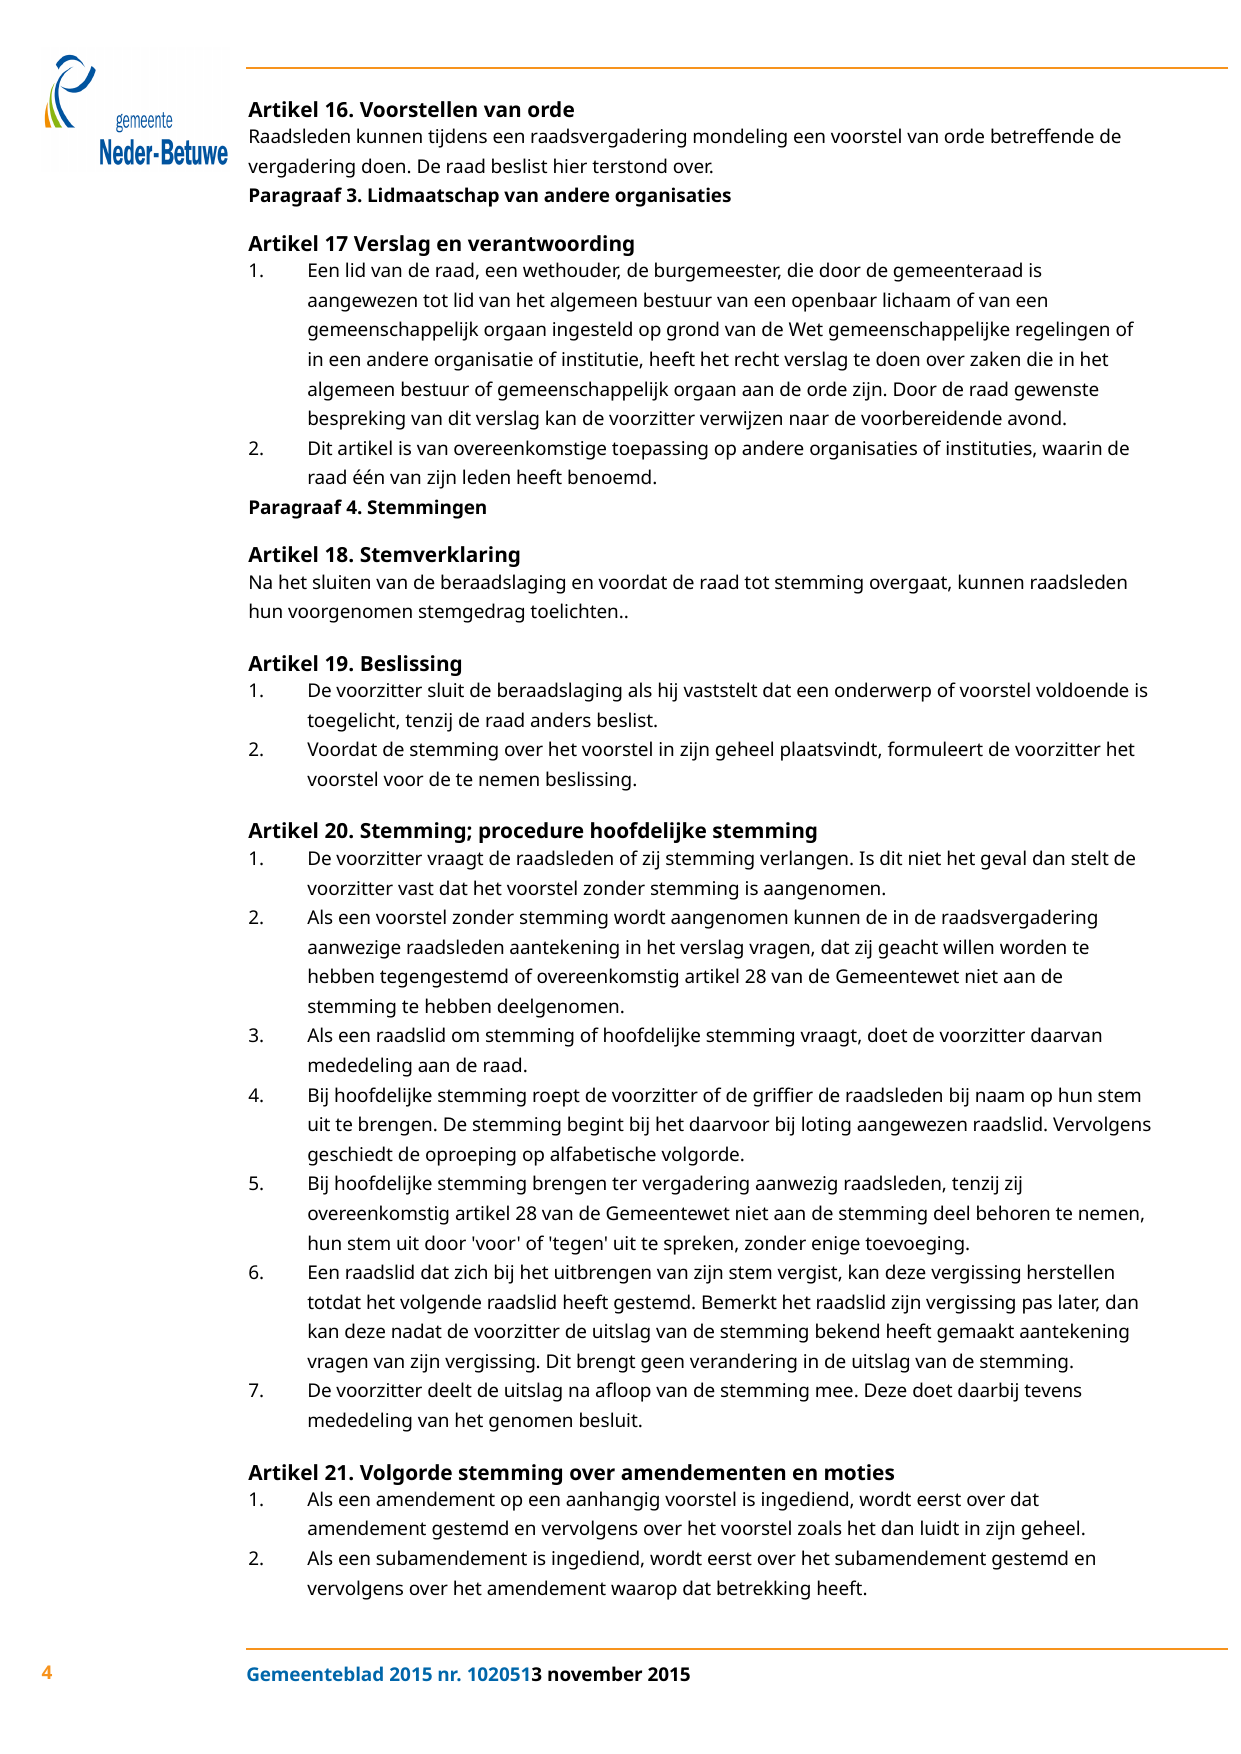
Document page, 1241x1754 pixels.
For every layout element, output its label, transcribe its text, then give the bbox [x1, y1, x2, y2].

list Een raadslid dat zich bij het uitbrengen van zijn stem vergist, kan deze vergissing herstellen totdat het volgende raadslid heeft gestemd. Bemerkt het raadslid zijn vergissing pas later, dan kan deze nadat de voorzitter de uitslag van de stemming bekend heeft gemaakt aantekening vragen van zijn vergissing. Dit brengt geen verandering in de uitslag van de stemming. [248, 1259, 1152, 1374]
list Als een amendement op een aanhangig voorstel is ingediend, wordt eerst over dat amendement gestemd en vervolgens over het voorstel zoals het dan luidt in zijn geheel. [248, 1486, 1152, 1541]
list Bij hoofdelijke stemming roept de voorzitter of de griffier de raadsleden bij naam op hun stem uit te brengen. De stemming begint bij het daarvoor bij loting aangewezen raadslid. Vervolgens geschiedt de oproeping op alfabetische volgorde. [248, 1082, 1152, 1167]
text Artikel 18. Stemverklaring [248, 541, 1152, 569]
text Raadsleden kunnen tijdens een raadsvergadering mondeling een voorstel van orde betreffende de vergadering doen. De raad beslist hier terstond over. [248, 123, 1152, 178]
text Artikel 16. Voorstellen van orde [248, 95, 1152, 123]
list Als een voorstel zonder stemming wordt aangenomen kunnen de in de raadsvergadering aanwezige raadsleden aantekening in het verslag vragen, dat zij geacht willen worden te hebben tegengestemd of overeenkomstig artikel 28 van de Gemeentewet niet aan de stemming te hebben deelgenomen. [248, 904, 1152, 1019]
picture [41, 47, 231, 172]
list Bij hoofdelijke stemming brengen ter vergadering aanwezig raadsleden, tenzij zij overeenkomstig artikel 28 van de Gemeentewet niet aan de stemming deel behoren te nemen, hun stem uit door 'voor' of 'tegen' uit te spreken, zonder enige toevoeging. [248, 1171, 1152, 1255]
text Artikel 21. Volgorde stemming over amendementen en moties [248, 1458, 1152, 1486]
text Artikel 19. Beslissing [248, 649, 1152, 677]
list Voordat de stemming over het voorstel in zijn geheel plaatsvindt, formuleert de voorzitter het voorstel voor de te nemen beslissing. [248, 737, 1152, 792]
text Paragraaf 4. Stemmingen [248, 494, 1152, 520]
text Na het sluiten van de beraadslaging en voordat de raad tot stemming overgaat, kunnen raadsleden hun voorgenomen stemgedrag toelichten.. [248, 569, 1152, 624]
text Artikel 17 Verslag en verantwoording [248, 229, 1152, 257]
list Als een subamendement is ingediend, wordt eerst over het subamendement gestemd en vervolgens over het amendement waarop dat betrekking heeft. [248, 1545, 1152, 1601]
list Als een raadslid om stemming of hoofdelijke stemming vraagt, doet de voorzitter daarvan mededeling aan de raad. [248, 1023, 1152, 1078]
text Artikel 20. Stemming; procedure hoofdelijke stemming [248, 817, 1152, 845]
list Een lid van de raad, een wethouder, de burgemeester, die door de gemeenteraad is aangewezen tot lid van het algemeen bestuur van een openbaar lichaam of van een gemeenschappelijk orgaan ingesteld op grond van de Wet gemeenschappelijke regelingen of in een andere organisatie of institutie, heeft het recht verslag te doen over zaken die in het algemeen bestuur of gemeenschappelijk orgaan aan de orde zijn. Door de raad gewenste bespreking van dit verslag kan de voorzitter verwijzen naar de voorbereidende avond. [248, 257, 1152, 431]
list De voorzitter vraagt de raadsleden of zij stemming verlangen. Is dit niet het geval dan stelt de voorzitter vast dat het voorstel zonder stemming is aangenomen. [248, 845, 1152, 900]
list Dit artikel is van overeenkomstige toepassing op andere organisaties of instituties, waarin de raad één van zijn leden heeft benoemd. [248, 435, 1152, 490]
list De voorzitter deelt de uitslag na afloop van de stemming mee. Deze doet daarbij tevens mededeling van het genomen besluit. [248, 1378, 1152, 1433]
list De voorzitter sluit de beraadslaging als hij vaststelt dat een onderwerp of voorstel voldoende is toegelicht, tenzij de raad anders beslist. [248, 677, 1152, 733]
text Paragraaf 3. Lidmaatschap van andere organisaties [248, 182, 1152, 208]
